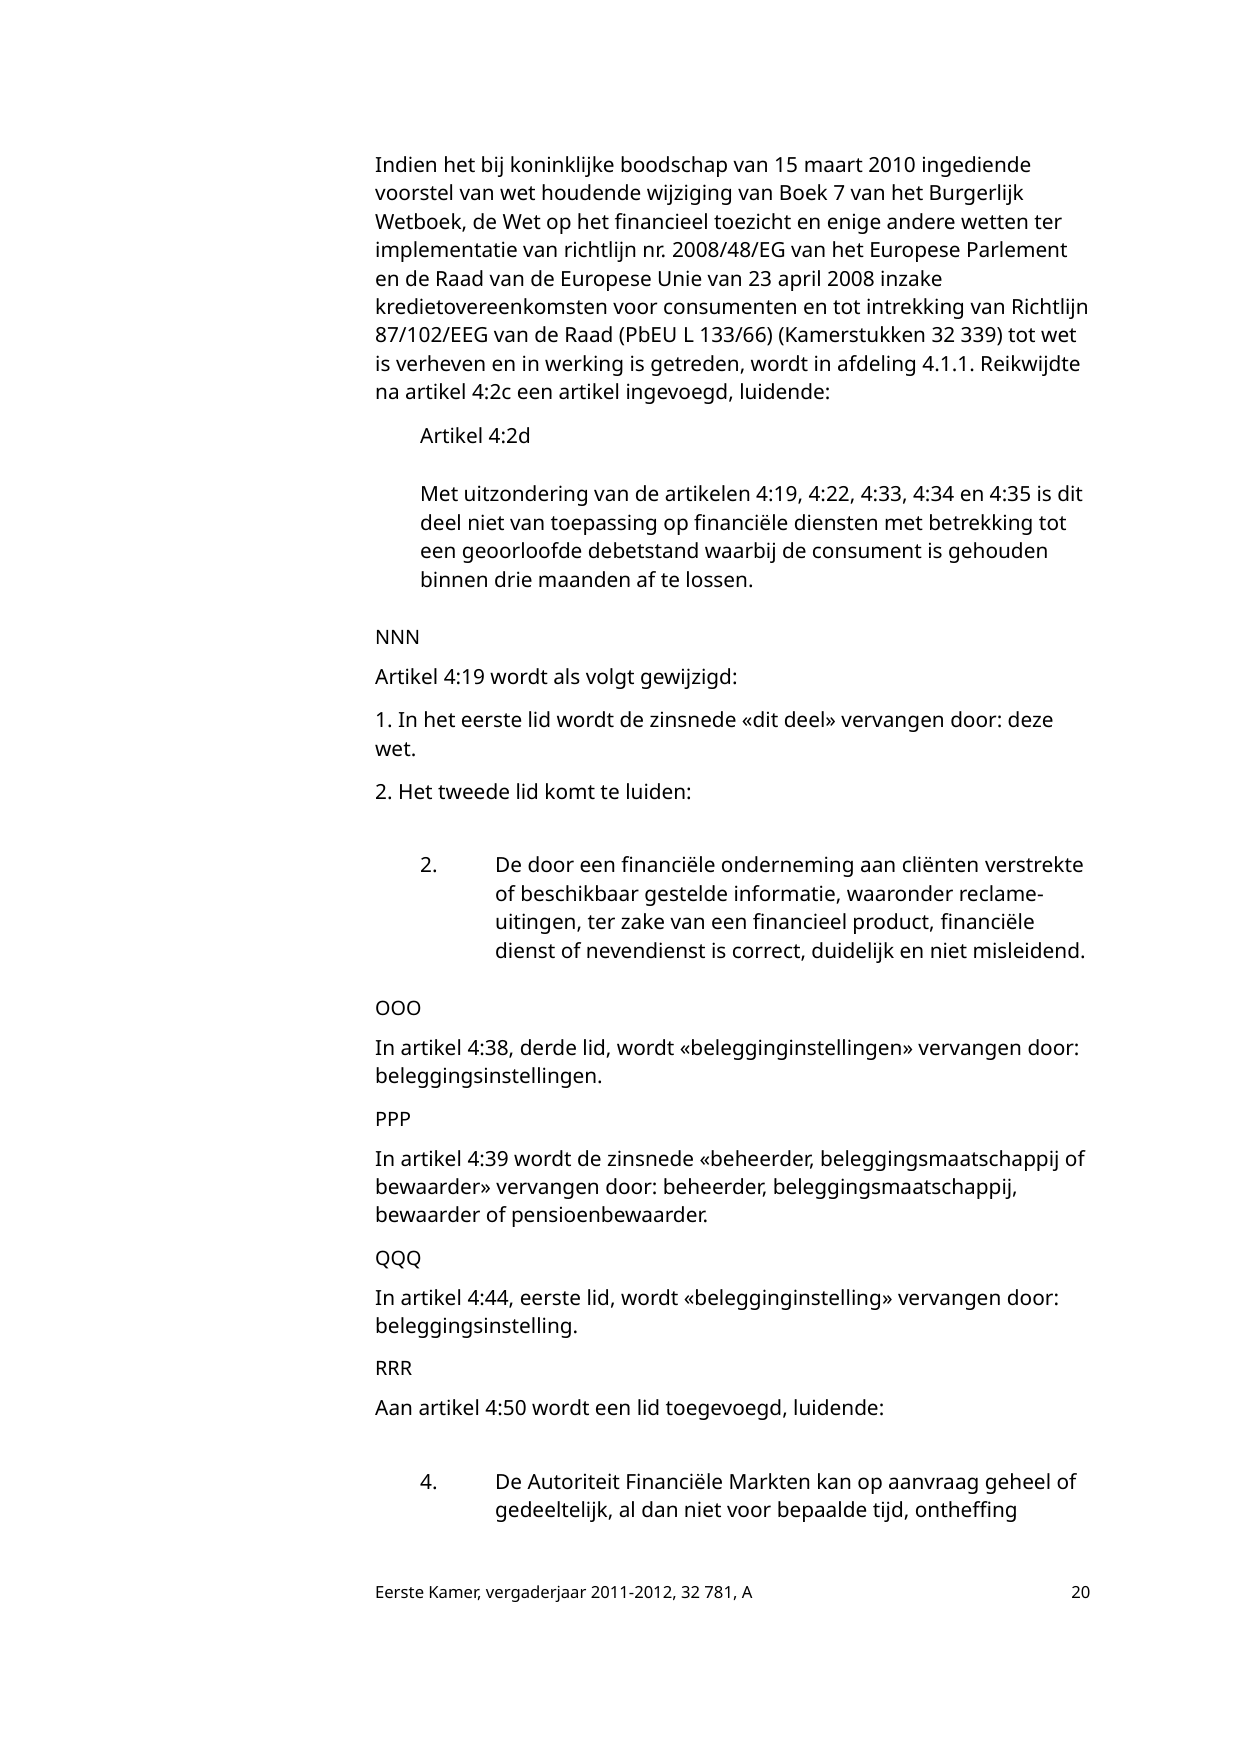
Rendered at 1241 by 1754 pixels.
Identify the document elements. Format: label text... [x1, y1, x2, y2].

text Aan artikel 4:50 wordt een lid toegevoegd, luidende: [375, 1393, 1090, 1422]
text NNN [375, 623, 1090, 650]
list De Autoriteit Financiële Markten kan op aanvraag geheel of gedeeltelijk, al dan niet voor bepaalde tijd, ontheffing [420, 1467, 1090, 1524]
text Met uitzondering van de artikelen 4:19, 4:22, 4:33, 4:34 en 4:35 is dit deel niet van toepassing op financiële diensten met betrekking tot een geoorloofde debetstand waarbij de consument is gehouden binnen drie maanden af te lossen. [420, 479, 1090, 593]
text 1. In het eerste lid wordt de zinsnede «dit deel» vervangen door: deze wet. [375, 705, 1090, 762]
text 2. Het tweede lid komt te luiden: [375, 777, 1090, 806]
text In artikel 4:44, eerste lid, wordt «belegginginstelling» vervangen door: beleggingsinstelling. [375, 1283, 1090, 1340]
text In artikel 4:39 wordt de zinsnede «beheerder, beleggingsmaatschappij of bewaarder» vervangen door: beheerder, beleggingsmaatschappij, bewaarder of pensioenbewaarder. [375, 1144, 1090, 1229]
subtitle Artikel 4:2d [420, 421, 1090, 449]
text OOO [375, 994, 1090, 1021]
list De door een financiële onderneming aan cliënten verstrekte of beschikbaar gestelde informatie, waaronder reclame-uitingen, ter zake van een financieel product, financiële dienst of nevendienst is correct, duidelijk en niet misleidend. [420, 851, 1090, 964]
text RRR [375, 1355, 1090, 1382]
text In artikel 4:38, derde lid, wordt «belegginginstellingen» vervangen door: beleggingsinstellingen. [375, 1033, 1090, 1090]
text Artikel 4:19 wordt als volgt gewijzigd: [375, 662, 1090, 690]
text PPP [375, 1105, 1090, 1132]
text QQQ [375, 1244, 1090, 1271]
text Indien het bij koninklijke boodschap van 15 maart 2010 ingediende voorstel van wet houdende wijziging van Boek 7 van het Burgerlijk Wetboek, de Wet op het financieel toezicht en enige andere wetten ter implementatie van richtlijn nr. 2008/48/EG van het Europese Parlement en de Raad van de Europese Unie van 23 april 2008 inzake kredietovereenkomsten voor consumenten en tot intrekking van Richtlijn 87/102/EEG van de Raad (PbEU L 133/66) (Kamerstukken 32 339) tot wet is verheven en in werking is getreden, wordt in afdeling 4.1.1. Reikwijdte na artikel 4:2c een artikel ingevoegd, luidende: [375, 150, 1090, 406]
